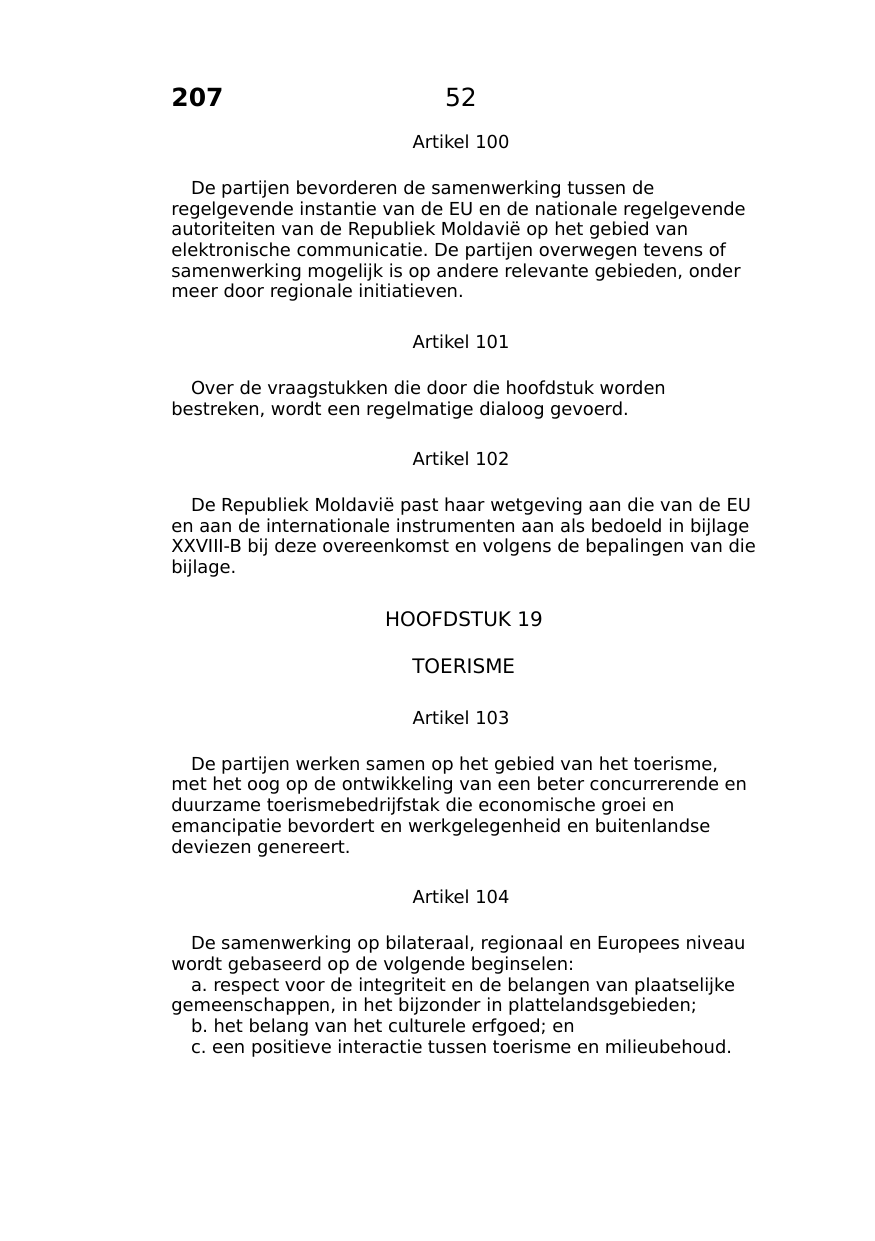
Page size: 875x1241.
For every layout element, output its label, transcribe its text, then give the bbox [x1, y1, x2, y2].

text c. een positieve interactie tussen toerisme en milieubehoud. [171, 1037, 756, 1057]
subtitle Artikel 101 [171, 332, 756, 353]
subtitle Artikel 104 [171, 887, 756, 908]
subtitle Artikel 103 [171, 708, 756, 728]
text De partijen werken samen op het gebied van het toerisme, met het oog op de ontwikkeling van een beter concurrerende en duurzame toerismebedrijfstak die economische groei en emancipatie bevordert en werkgelegenheid en buitenlandse deviezen genereert. [171, 753, 756, 857]
subtitle Artikel 102 [171, 449, 756, 470]
text Over de vraagstukken die door die hoofdstuk worden bestreken, wordt een regelmatige dialoog gevoerd. [171, 378, 756, 419]
text a. respect voor de integriteit en de belangen van plaatselijke gemeenschappen, in het bijzonder in plattelandsgebieden; [171, 974, 756, 1016]
text De Republiek Moldavië past haar wetgeving aan die van de EU en aan de internationale instrumenten aan als bedoeld in bijlage XXVIII-B bij deze overeenkomst en volgens de bepalingen van die bijlage. [171, 495, 756, 578]
text De samenwerking op bilateraal, regionaal en Europees niveau wordt gebaseerd op de volgende beginselen: [171, 933, 756, 974]
subtitle HOOFDSTUK 19 TOERISME [171, 608, 756, 678]
text b. het belang van het culturele erfgoed; en [171, 1016, 756, 1037]
text De partijen bevorderen de samenwerking tussen de regelgevende instantie van de EU en de nationale regelgevende autoriteiten van de Republiek Moldavië op het gebied van elektronische communicatie. De partijen overwegen tevens of samenwerking mogelijk is op andere relevante gebieden, onder meer door regionale initiatieven. [171, 178, 756, 302]
subtitle Artikel 100 [171, 132, 756, 153]
